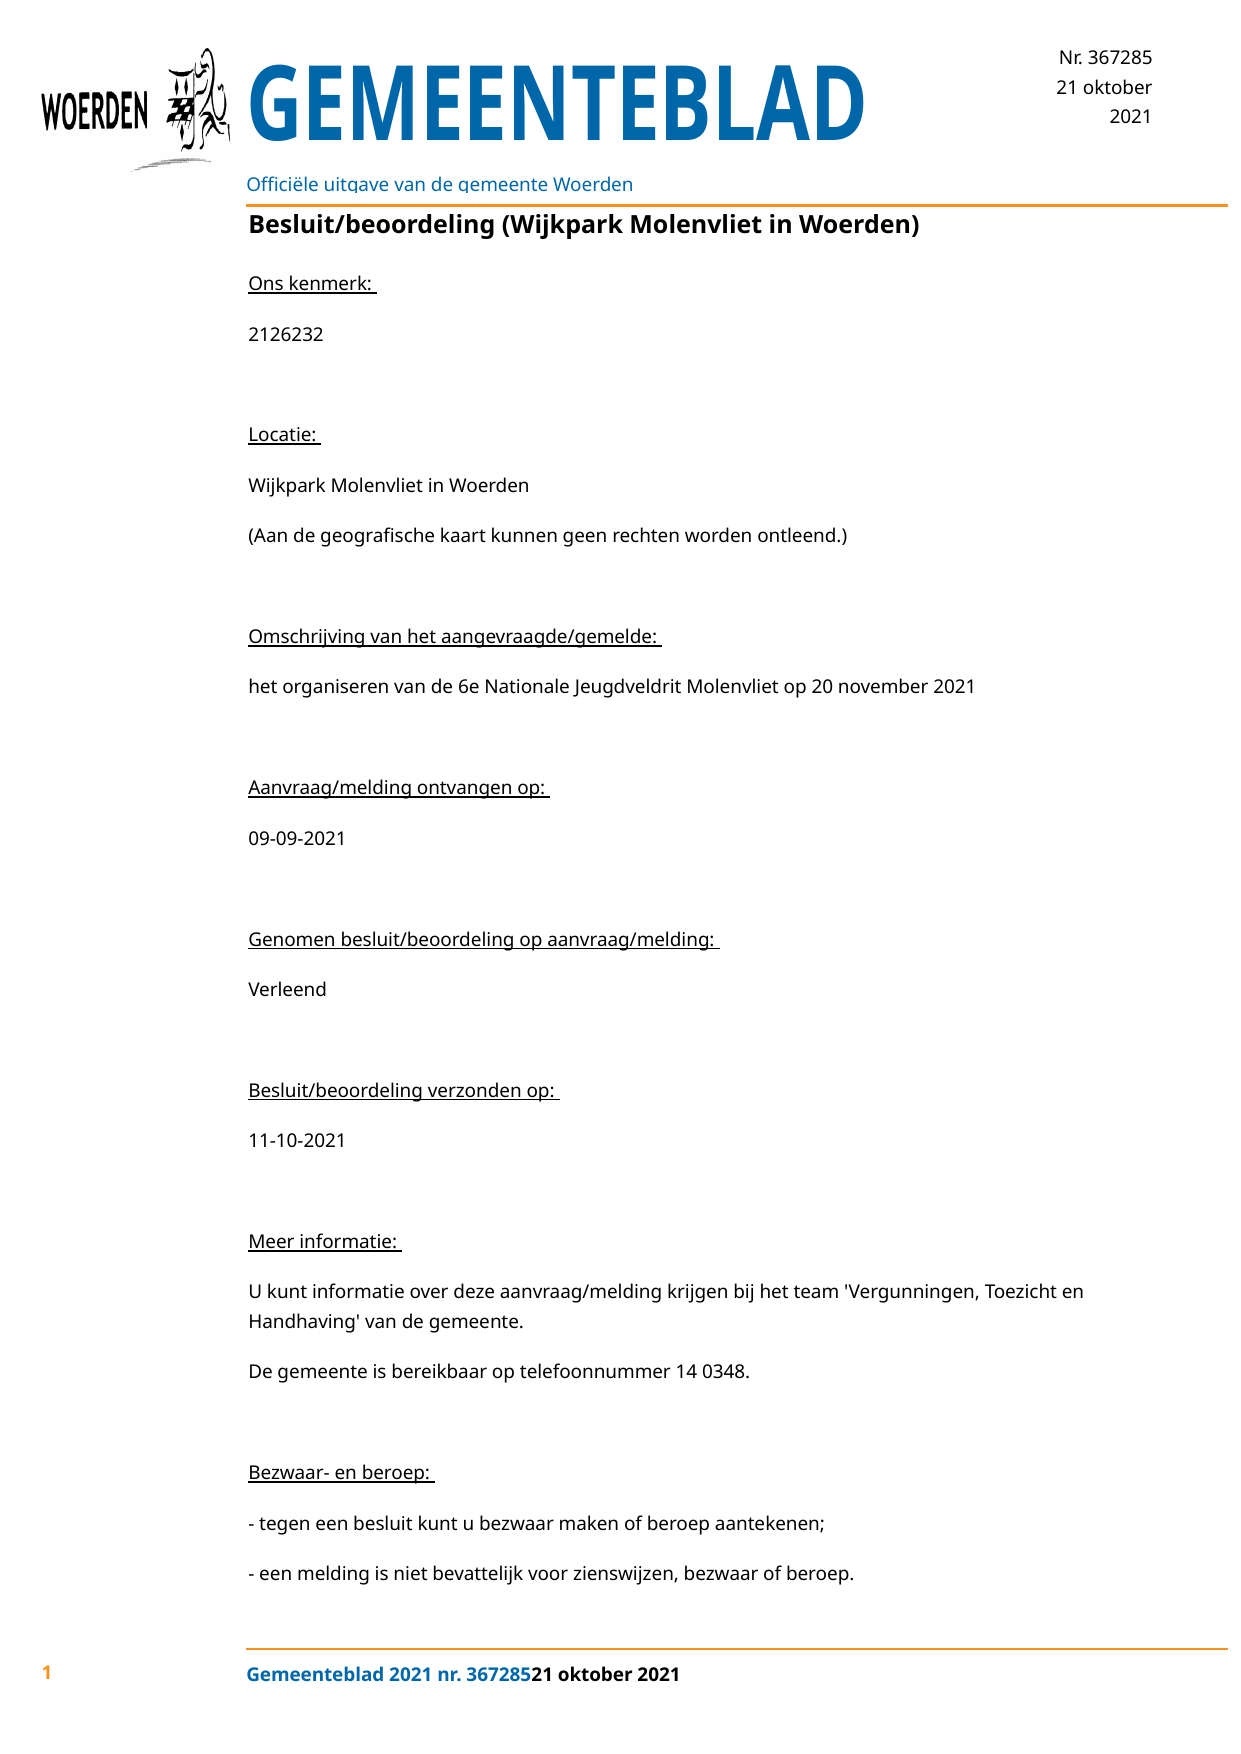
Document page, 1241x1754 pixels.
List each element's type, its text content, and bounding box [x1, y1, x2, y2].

text (Aan de geografische kaart kunnen geen rechten worden ontleend.) [248, 522, 1152, 548]
text Bezwaar- en beroep: [248, 1459, 1152, 1485]
text - tegen een besluit kunt u bezwaar maken of beroep aantekenen; [248, 1510, 1152, 1536]
text Aanvraag/melding ontvangen op: [248, 774, 1152, 800]
text Besluit/beoordeling (Wijkpark Molenvliet in Woerden) [248, 207, 1152, 241]
text Omschrijving van het aangevraagde/gemelde: [248, 623, 1152, 649]
text 11-10-2021 [248, 1127, 1152, 1153]
text Ons kenmerk: [248, 270, 1152, 296]
text het organiseren van de 6e Nationale Jeugdveldrit Molenvliet op 20 november 2021 [248, 674, 1152, 699]
text U kunt informatie over deze aanvraag/melding krijgen bij het team 'Vergunningen, Toezicht en Handhaving' van de gemeente. [248, 1279, 1152, 1334]
text Locatie: [248, 422, 1152, 447]
text 09-09-2021 [248, 825, 1152, 851]
text Genomen besluit/beoordeling op aanvraag/melding: [248, 926, 1152, 951]
text Besluit/beoordeling verzonden op: [248, 1077, 1152, 1103]
text De gemeente is bereikbaar op telefoonnummer 14 0348. [248, 1359, 1152, 1384]
text Wijkpark Molenvliet in Woerden [248, 472, 1152, 498]
picture [41, 47, 231, 172]
text - een melding is niet bevattelijk voor zienswijzen, bezwaar of beroep. [248, 1560, 1152, 1586]
text Verleend [248, 976, 1152, 1002]
text Meer informatie: [248, 1228, 1152, 1254]
text 2126232 [248, 321, 1152, 346]
